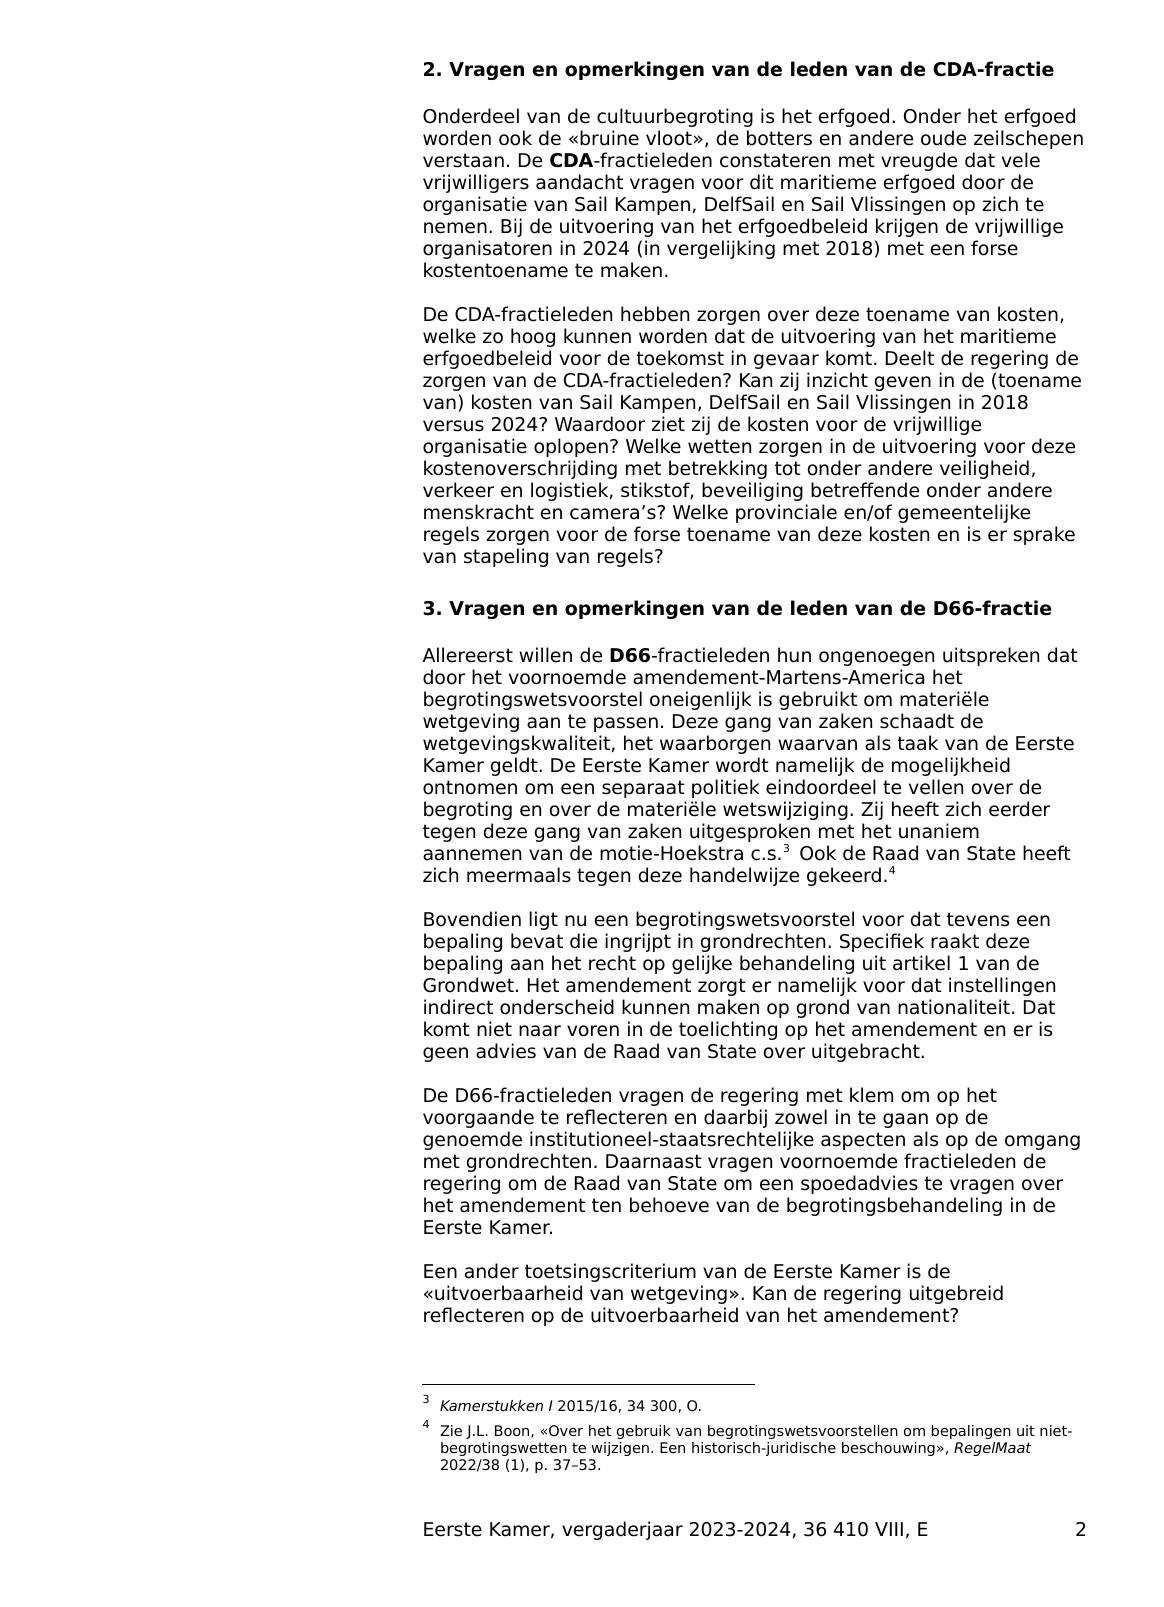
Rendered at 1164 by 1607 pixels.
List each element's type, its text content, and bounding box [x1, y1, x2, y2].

subtitle 2. Vragen en opmerkingen van de leden van de CDA-fractie [422, 59, 1087, 81]
text Allereerst willen de D66-fractieleden hun ongenoegen uitspreken dat door het voornoemde amendement-Martens-America het begrotingswetsvoorstel oneigenlijk is gebruikt om materiële wetgeving aan te passen. Deze gang van zaken schaadt de wetgevingskwaliteit, het waarborgen waarvan als taak van de Eerste Kamer geldt. De Eerste Kamer wordt namelijk de mogelijkheid ontnomen om een separaat politiek eindoordeel te vellen over de begroting en over de materiële wetswijziging. Zij heeft zich eerder tegen deze gang van zaken uitgesproken met het unaniem aannemen van de motie-Hoekstra c.s. Ook de Raad van State heeft zich meermaals tegen deze handelwijze gekeerd. [422, 645, 1087, 887]
text De CDA-fractieleden hebben zorgen over deze toename van kosten, welke zo hoog kunnen worden dat de uitvoering van het maritieme erfgoedbeleid voor de toekomst in gevaar komt. Deelt de regering de zorgen van de CDA-fractieleden? Kan zij inzicht geven in de (toename van) kosten van Sail Kampen, DelfSail en Sail Vlissingen in 2018 versus 2024? Waardoor ziet zij de kosten voor de vrijwillige organisatie oplopen? Welke wetten zorgen in de uitvoering voor deze kostenoverschrijding met betrekking tot onder andere veiligheid, verkeer en logistiek, stikstof, beveiliging betreffende onder andere menskracht en camera’s? Welke provinciale en/of gemeentelijke regels zorgen voor de forse toename van deze kosten en is er sprake van stapeling van regels? [422, 304, 1087, 568]
text De D66-fractieleden vragen de regering met klem om op het voorgaande te reflecteren en daarbij zowel in te gaan op de genoemde institutioneel-staatsrechtelijke aspecten als op de omgang met grondrechten. Daarnaast vragen voornoemde fractieleden de regering om de Raad van State om een spoedadvies te vragen over het amendement ten behoeve van de begrotingsbehandeling in de Eerste Kamer. [422, 1085, 1087, 1239]
text Kamerstukken I 2015/16, 34 300, O. [422, 1393, 1087, 1416]
text Zie J.L. Boon, «Over het gebruik van begrotingswetsvoorstellen om bepalingen uit niet-begrotingswetten te wijzigen. Een historisch-juridische beschouwing», RegelMaat 2022/38 (1), p. 37–53. [422, 1418, 1087, 1474]
subtitle 3. Vragen en opmerkingen van de leden van de D66-fractie [422, 598, 1087, 620]
text Bovendien ligt nu een begrotingswetsvoorstel voor dat tevens een bepaling bevat die ingrijpt in grondrechten. Specifiek raakt deze bepaling aan het recht op gelijke behandeling uit artikel 1 van de Grondwet. Het amendement zorgt er namelijk voor dat instellingen indirect onderscheid kunnen maken op grond van nationaliteit. Dat komt niet naar voren in de toelichting op het amendement en er is geen advies van de Raad van State over uitgebracht. [422, 909, 1087, 1063]
text Onderdeel van de cultuurbegroting is het erfgoed. Onder het erfgoed worden ook de «bruine vloot», de botters en andere oude zeilschepen verstaan. De CDA-fractieleden constateren met vreugde dat vele vrijwilligers aandacht vragen voor dit maritieme erfgoed door de organisatie van Sail Kampen, DelfSail en Sail Vlissingen op zich te nemen. Bij de uitvoering van het erfgoedbeleid krijgen de vrijwillige organisatoren in 2024 (in vergelijking met 2018) met een forse kostentoename te maken. [422, 106, 1087, 282]
text Een ander toetsingscriterium van de Eerste Kamer is de «uitvoerbaarheid van wetgeving». Kan de regering uitgebreid reflecteren op de uitvoerbaarheid van het amendement? [422, 1261, 1087, 1327]
